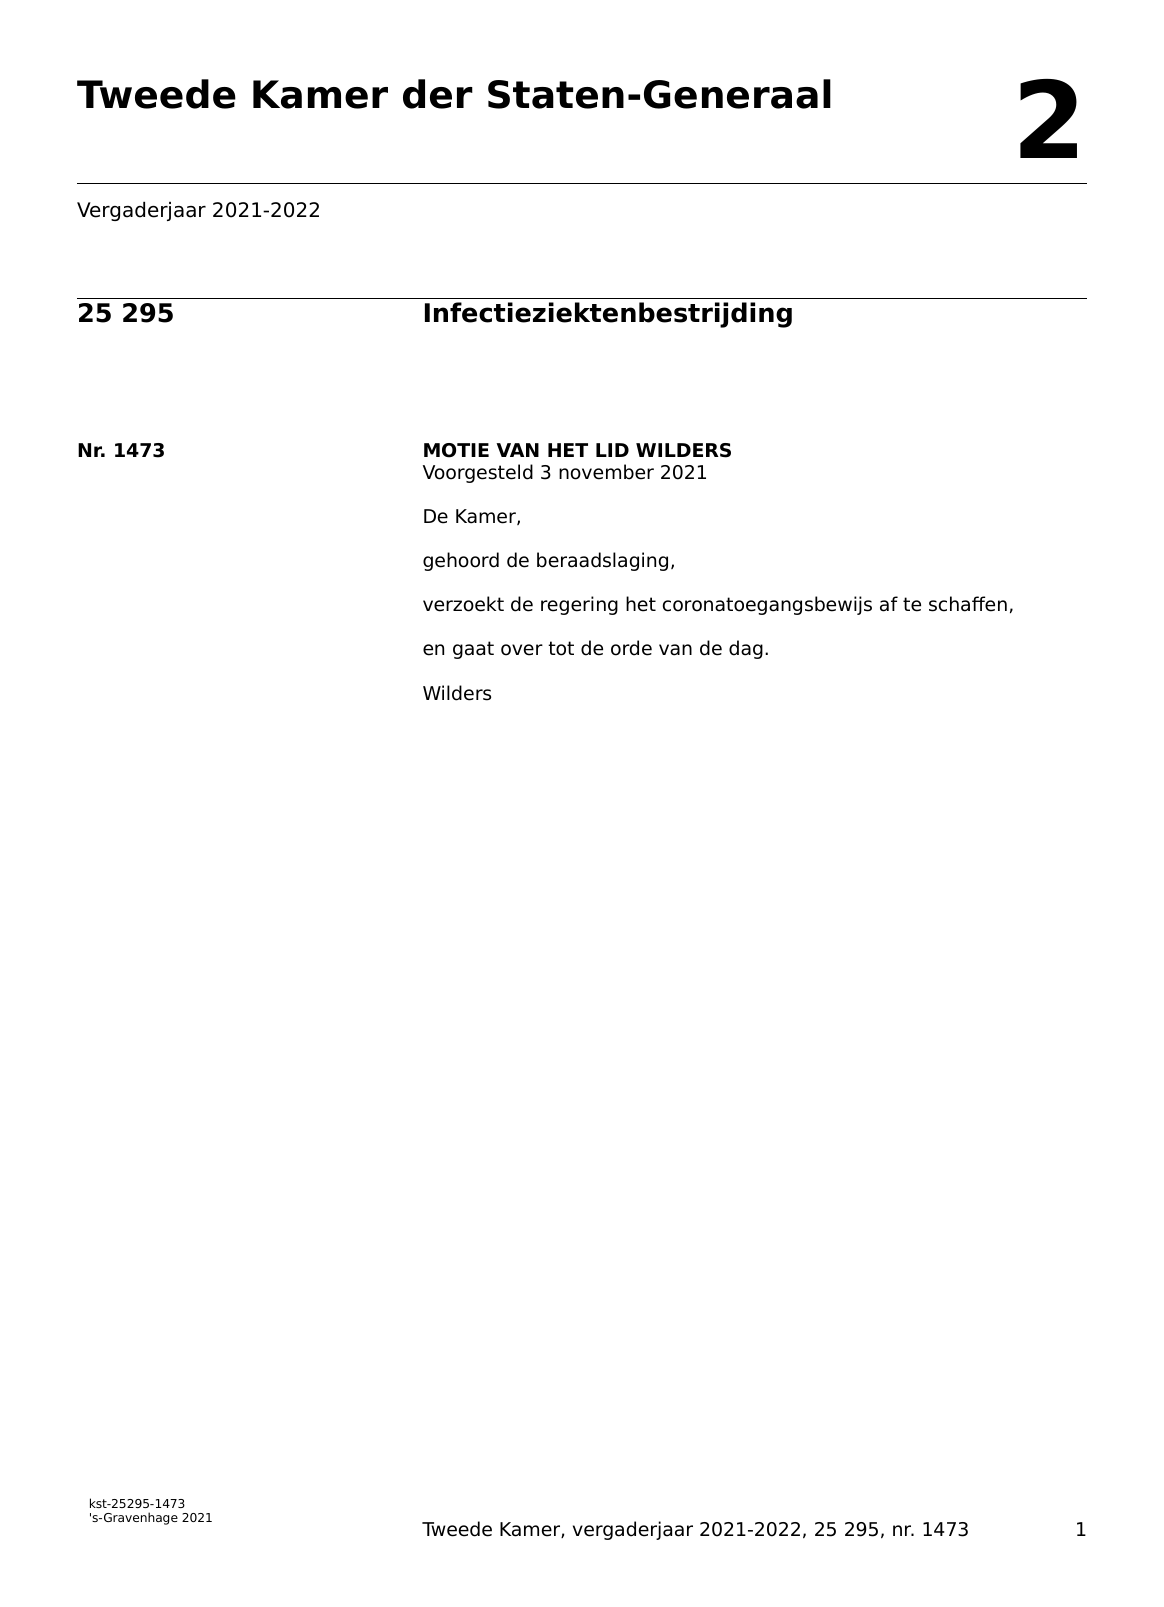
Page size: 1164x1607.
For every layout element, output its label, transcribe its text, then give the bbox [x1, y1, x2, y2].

subtitle 25 295 Infectieziektenbestrijding [77, 299, 1087, 329]
text 's-Gravenhage 2021 [88, 1511, 323, 1525]
text gehoord de beraadslaging, [422, 550, 1087, 572]
table_header 2 [886, 59, 1087, 183]
table_cell Vergaderjaar 2021-2022 [77, 184, 1087, 298]
text Voorgesteld 3 november 2021 [422, 462, 1087, 484]
text verzoekt de regering het coronatoegangsbewijs af te schaffen, [422, 594, 1087, 616]
table_header Tweede Kamer der Staten-Generaal [77, 59, 886, 183]
text De Kamer, [422, 506, 1087, 528]
text en gaat over tot de orde van de dag. [422, 638, 1087, 660]
subtitle Nr. 1473 MOTIE VAN HET LID WILDERS [77, 440, 1087, 462]
text Wilders [422, 682, 1087, 704]
text kst-25295-1473 [88, 1497, 323, 1511]
